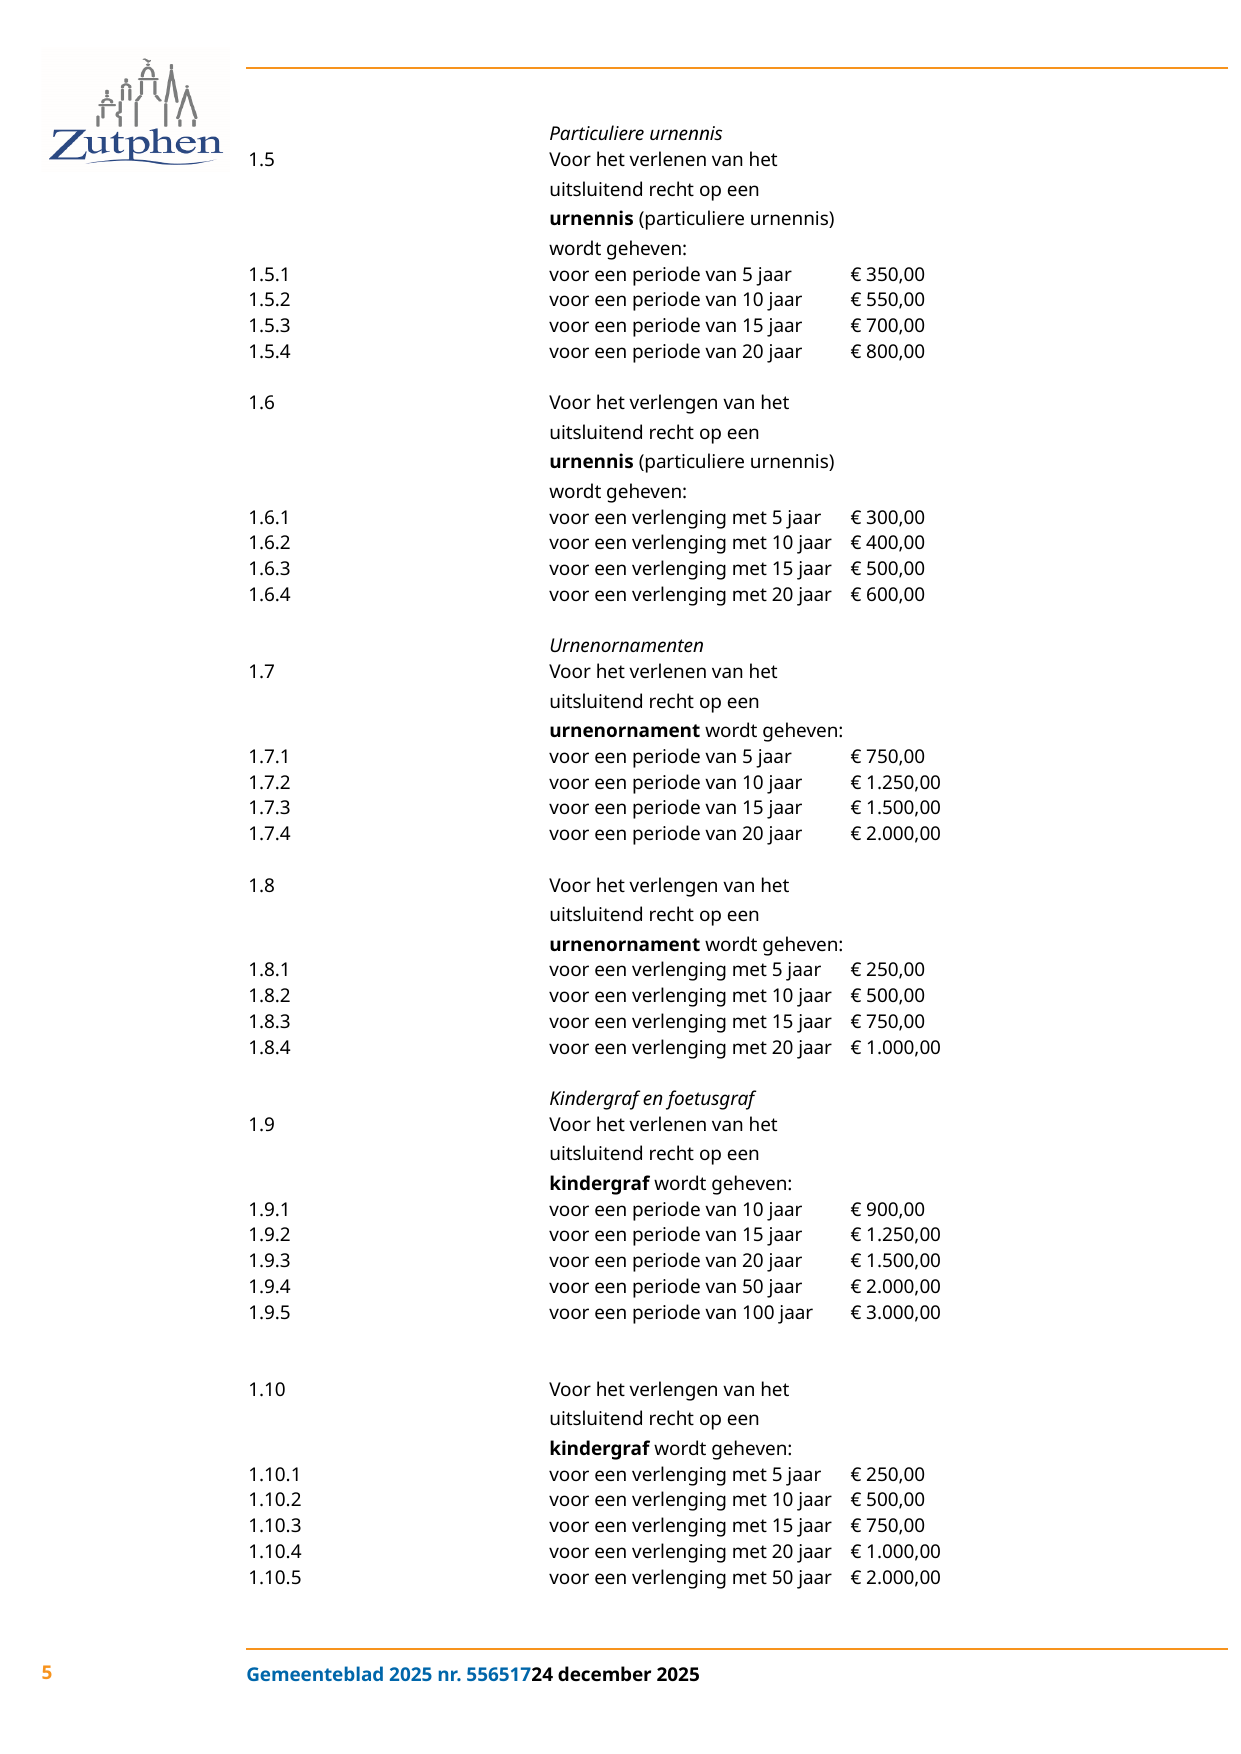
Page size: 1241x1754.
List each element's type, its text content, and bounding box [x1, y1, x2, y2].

table_cell 1.8.1 [248, 957, 549, 982]
table_cell 1.9 [248, 1111, 549, 1196]
table_cell voor een periode van 20 jaar [549, 1248, 850, 1273]
table_cell [248, 95, 549, 121]
table_cell voor een verlenging met 10 jaar [549, 530, 850, 555]
table_cell € 1.250,00 [850, 1222, 1152, 1247]
table_cell voor een verlenging met 50 jaar [549, 1564, 850, 1589]
table_cell voor een verlenging met 15 jaar [549, 1513, 850, 1538]
table_cell Voor het verlenen van het uitsluitend recht op een urnennis (particuliere urnennis) wordt geheven: [549, 146, 850, 261]
table_cell voor een periode van 15 jaar [549, 312, 850, 338]
table_cell 1.9.1 [248, 1196, 549, 1222]
table_cell 1.10 [248, 1376, 549, 1461]
picture [41, 47, 231, 172]
table_cell 1.6 [248, 389, 549, 504]
table_cell 1.6.3 [248, 555, 549, 581]
table_cell [549, 846, 850, 872]
table_cell € 750,00 [850, 1513, 1152, 1538]
table_cell € 550,00 [850, 286, 1152, 312]
table_cell Voor het verlengen van het uitsluitend recht op een kindergraf wordt geheven: [549, 1376, 850, 1461]
table_cell voor een periode van 50 jaar [549, 1273, 850, 1299]
table_cell 1.8.2 [248, 983, 549, 1008]
table_cell € 900,00 [850, 1196, 1152, 1222]
table_cell [850, 872, 1152, 957]
table_cell [850, 1085, 1152, 1111]
table_cell [248, 633, 549, 658]
table_cell 1.9.3 [248, 1248, 549, 1273]
table_cell € 400,00 [850, 530, 1152, 555]
table_cell voor een verlenging met 10 jaar [549, 983, 850, 1008]
table_cell [850, 633, 1152, 658]
table_cell [248, 1060, 549, 1085]
table_cell voor een verlenging met 20 jaar [549, 1034, 850, 1059]
table_cell 1.7.1 [248, 743, 549, 769]
table_cell 1.10.4 [248, 1538, 549, 1564]
table_cell [850, 389, 1152, 504]
table_cell 1.7.4 [248, 820, 549, 846]
table_cell voor een periode van 20 jaar [549, 820, 850, 846]
table_cell € 500,00 [850, 983, 1152, 1008]
table_cell [850, 846, 1152, 872]
table_cell 1.10.5 [248, 1564, 549, 1589]
table_cell [549, 1060, 850, 1085]
table_cell Kindergraf en foetusgraf [549, 1085, 850, 1111]
table_cell 1.9.4 [248, 1273, 549, 1299]
table_cell 1.7.2 [248, 769, 549, 794]
table_cell 1.5.1 [248, 261, 549, 286]
table_cell € 800,00 [850, 338, 1152, 364]
table_cell € 500,00 [850, 555, 1152, 581]
table_cell voor een verlenging met 10 jaar [549, 1487, 850, 1512]
table_cell [850, 1350, 1152, 1376]
table_cell [549, 607, 850, 632]
table_cell € 250,00 [850, 1461, 1152, 1487]
table_cell voor een periode van 10 jaar [549, 769, 850, 794]
table_cell 1.6.1 [248, 504, 549, 529]
table_cell € 2.000,00 [850, 1273, 1152, 1299]
table_cell € 350,00 [850, 261, 1152, 286]
table_cell voor een periode van 10 jaar [549, 286, 850, 312]
table_cell [850, 1376, 1152, 1461]
table_cell 1.6.2 [248, 530, 549, 555]
table_cell 1.5.3 [248, 312, 549, 338]
table_cell 1.7.3 [248, 795, 549, 820]
table_cell voor een verlenging met 20 jaar [549, 1538, 850, 1564]
table_cell € 1.250,00 [850, 769, 1152, 794]
table_cell € 1.500,00 [850, 795, 1152, 820]
table_cell voor een periode van 20 jaar [549, 338, 850, 364]
table_cell [850, 607, 1152, 632]
table_cell voor een periode van 5 jaar [549, 261, 850, 286]
table_cell [549, 364, 850, 389]
table_cell [248, 1325, 549, 1350]
table_cell [850, 95, 1152, 121]
table_cell 1.5.4 [248, 338, 549, 364]
table_cell 1.9.2 [248, 1222, 549, 1247]
table_cell € 2.000,00 [850, 820, 1152, 846]
table_cell € 750,00 [850, 1008, 1152, 1034]
table_cell 1.8.3 [248, 1008, 549, 1034]
table_cell voor een verlenging met 15 jaar [549, 555, 850, 581]
table_cell € 1.500,00 [850, 1248, 1152, 1273]
table_cell 1.7 [248, 658, 549, 743]
table_cell [549, 1325, 850, 1350]
table_cell [248, 1085, 549, 1111]
table_cell [248, 607, 549, 632]
table_cell [248, 846, 549, 872]
table_cell voor een periode van 15 jaar [549, 1222, 850, 1247]
table_cell 1.5 [248, 146, 549, 261]
table_cell 1.8 [248, 872, 549, 957]
table_cell [850, 121, 1152, 146]
table_cell [248, 364, 549, 389]
table_cell voor een verlenging met 5 jaar [549, 957, 850, 982]
table_cell voor een verlenging met 5 jaar [549, 504, 850, 529]
table_cell € 500,00 [850, 1487, 1152, 1512]
table_cell voor een verlenging met 20 jaar [549, 581, 850, 607]
table_cell € 1.000,00 [850, 1538, 1152, 1564]
table_cell 1.10.1 [248, 1461, 549, 1487]
table_cell voor een periode van 100 jaar [549, 1299, 850, 1324]
table_cell [850, 1060, 1152, 1085]
table_cell Voor het verlengen van het uitsluitend recht op een urnenornament wordt geheven: [549, 872, 850, 957]
table_cell [248, 1350, 549, 1376]
table_cell € 3.000,00 [850, 1299, 1152, 1324]
table_cell Voor het verlengen van het uitsluitend recht op een urnennis (particuliere urnennis) wordt geheven: [549, 389, 850, 504]
table_cell [549, 1350, 850, 1376]
table_cell [850, 658, 1152, 743]
table_cell voor een verlenging met 5 jaar [549, 1461, 850, 1487]
table_cell [850, 364, 1152, 389]
table_cell € 250,00 [850, 957, 1152, 982]
table_cell [549, 95, 850, 121]
table_cell Particuliere urnennis [549, 121, 850, 146]
table_cell € 700,00 [850, 312, 1152, 338]
table_cell voor een periode van 15 jaar [549, 795, 850, 820]
table_cell 1.8.4 [248, 1034, 549, 1059]
table_cell 1.5.2 [248, 286, 549, 312]
table_cell [850, 1325, 1152, 1350]
table_cell 1.10.2 [248, 1487, 549, 1512]
table_cell [850, 146, 1152, 261]
table_cell € 300,00 [850, 504, 1152, 529]
table_cell voor een verlenging met 15 jaar [549, 1008, 850, 1034]
table_cell € 600,00 [850, 581, 1152, 607]
table_cell [248, 121, 549, 146]
table_cell 1.10.3 [248, 1513, 549, 1538]
table_cell voor een periode van 5 jaar [549, 743, 850, 769]
table_cell € 750,00 [850, 743, 1152, 769]
table_cell voor een periode van 10 jaar [549, 1196, 850, 1222]
table_cell € 1.000,00 [850, 1034, 1152, 1059]
table_cell Voor het verlenen van het uitsluitend recht op een kindergraf wordt geheven: [549, 1111, 850, 1196]
table_cell [850, 1111, 1152, 1196]
table_cell € 2.000,00 [850, 1564, 1152, 1589]
table_cell 1.9.5 [248, 1299, 549, 1324]
table_cell Urnenornamenten [549, 633, 850, 658]
table_cell 1.6.4 [248, 581, 549, 607]
table_cell Voor het verlenen van het uitsluitend recht op een urnenornament wordt geheven: [549, 658, 850, 743]
